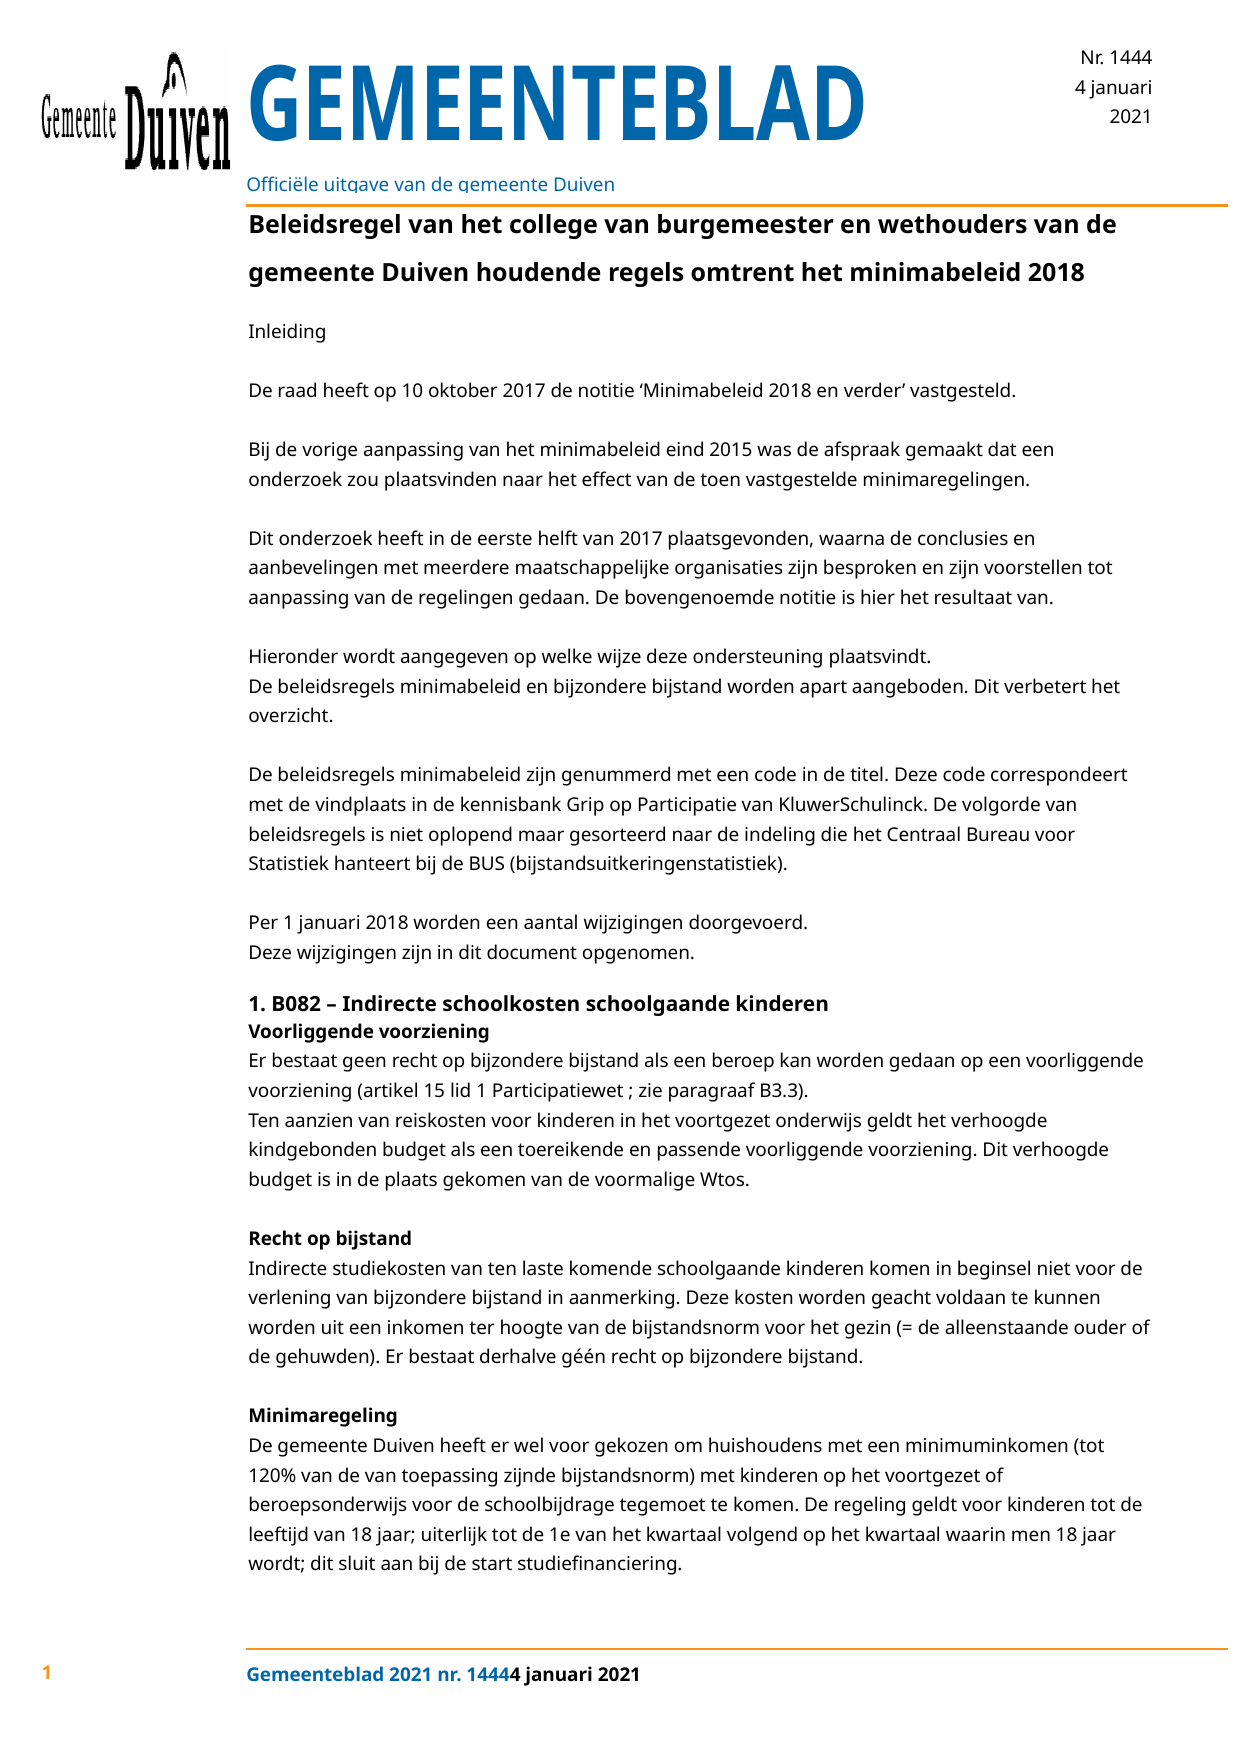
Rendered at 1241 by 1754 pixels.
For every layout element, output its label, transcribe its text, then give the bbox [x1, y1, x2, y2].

text Beleidsregel van het college van burgemeester en wethouders van de gemeente Duiven houdende regels omtrent het minimabeleid 2018 [248, 207, 1152, 288]
picture [41, 47, 231, 172]
text Per 1 januari 2018 worden een aantal wijzigingen doorgevoerd. [248, 909, 1152, 935]
text Ten aanzien van reiskosten voor kinderen in het voortgezet onderwijs geldt het verhoogde kindgebonden budget als een toereikende en passende voorliggende voorziening. Dit verhoogde budget is in de plaats gekomen van de voormalige Wtos. [248, 1107, 1152, 1192]
text De gemeente Duiven heeft er wel voor gekozen om huishoudens met een minimuminkomen (tot 120% van de van toepassing zijnde bijstandsnorm) met kinderen op het voortgezet of beroepsonderwijs voor de schoolbijdrage tegemoet te komen. De regeling geldt voor kinderen tot de leeftijd van 18 jaar; uiterlijk tot de 1e van het kwartaal volgend op het kwartaal waarin men 18 jaar wordt; dit sluit aan bij de start studiefinanciering. [248, 1432, 1152, 1576]
text Er bestaat geen recht op bijzondere bijstand als een beroep kan worden gedaan op een voorliggende voorziening (artikel 15 lid 1 Participatiewet ; zie paragraaf B3.3). [248, 1048, 1152, 1103]
text Hieronder wordt aangegeven op welke wijze deze ondersteuning plaatsvindt. [248, 643, 1152, 669]
text De beleidsregels minimabeleid en bijzondere bijstand worden apart aangeboden. Dit verbetert het overzicht. [248, 673, 1152, 728]
text Voorliggende voorziening [248, 1018, 1152, 1044]
text Deze wijzigingen zijn in dit document opgenomen. [248, 939, 1152, 965]
text Minimaregeling [248, 1403, 1152, 1428]
text Inleiding [248, 318, 1152, 344]
text Recht op bijstand [248, 1225, 1152, 1251]
text 1. B082 – Indirecte schoolkosten schoolgaande kinderen [248, 989, 1152, 1018]
text Bij de vorige aanpassing van het minimabeleid eind 2015 was de afspraak gemaakt dat een onderzoek zou plaatsvinden naar het effect van de toen vastgestelde minimaregelingen. [248, 436, 1152, 492]
text De raad heeft op 10 oktober 2017 de notitie ‘Minimabeleid 2018 en verder’ vastgesteld. [248, 377, 1152, 403]
text Dit onderzoek heeft in de eerste helft van 2017 plaatsgevonden, waarna de conclusies en aanbevelingen met meerdere maatschappelijke organisaties zijn besproken en zijn voorstellen tot aanpassing van de regelingen gedaan. De bovengenoemde notitie is hier het resultaat van. [248, 525, 1152, 610]
text De beleidsregels minimabeleid zijn genummerd met een code in de titel. Deze code correspondeert met de vindplaats in de kennisbank Grip op Participatie van KluwerSchulinck. De volgorde van beleidsregels is niet oplopend maar gesorteerd naar de indeling die het Centraal Bureau voor Statistiek hanteert bij de BUS (bijstandsuitkeringenstatistiek). [248, 762, 1152, 876]
text Indirecte studiekosten van ten laste komende schoolgaande kinderen komen in beginsel niet voor de verlening van bijzondere bijstand in aanmerking. Deze kosten worden geacht voldaan te kunnen worden uit een inkomen ter hoogte van de bijstandsnorm voor het gezin (= de alleenstaande ouder of de gehuwden). Er bestaat derhalve géén recht op bijzondere bijstand. [248, 1255, 1152, 1369]
